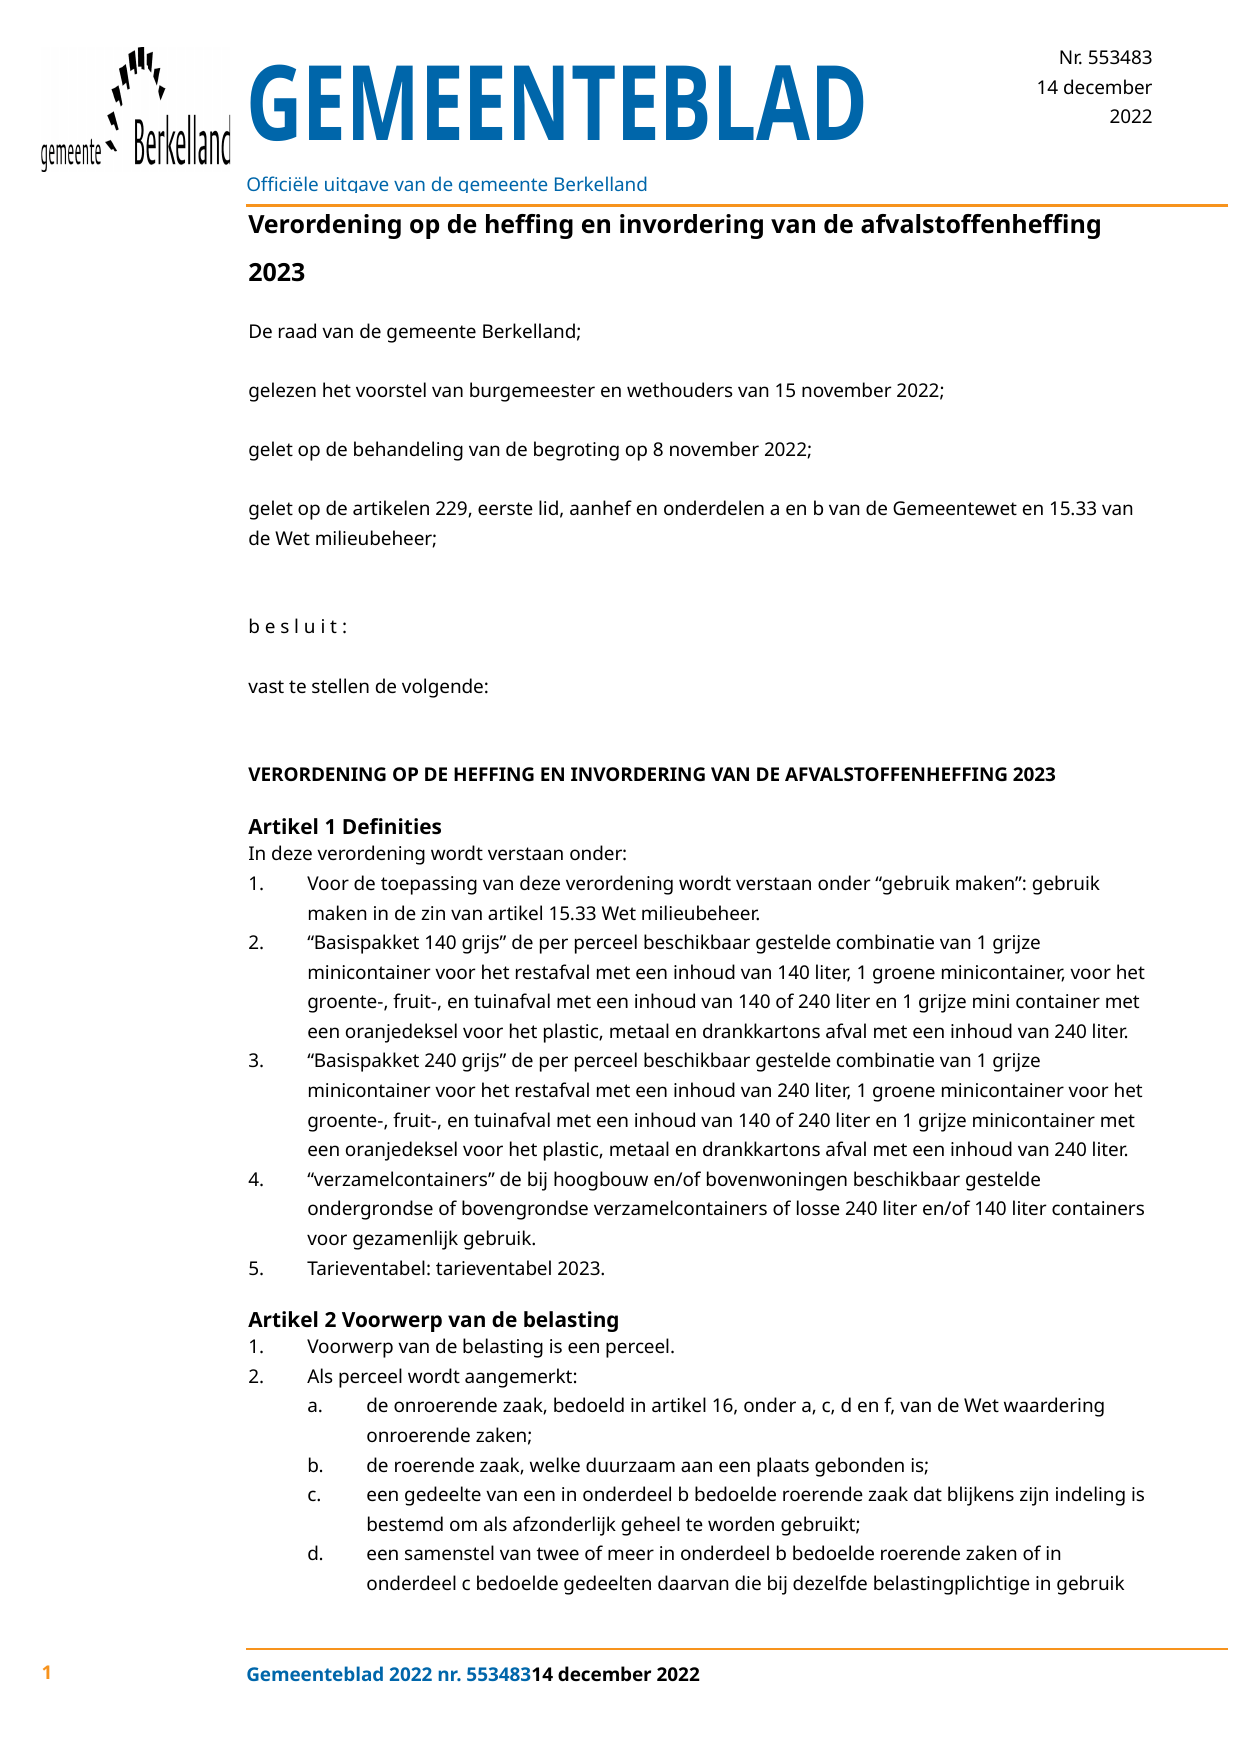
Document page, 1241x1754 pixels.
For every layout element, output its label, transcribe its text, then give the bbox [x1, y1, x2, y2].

text Verordening op de heffing en invordering van de afvalstoffenheffing 2023 [248, 207, 1152, 288]
text gelet op de artikelen 229, eerste lid, aanhef en onderdelen a en b van de Gemeentewet en 15.33 van de Wet milieubeheer; [248, 495, 1152, 551]
list de onroerende zaak, bedoeld in artikel 16, onder a, c, d en f, van de Wet waardering onroerende zaken; [307, 1393, 1152, 1448]
list een samenstel van twee of meer in onderdeel b bedoelde roerende zaken of in onderdeel c bedoelde gedeelten daarvan die bij dezelfde belastingplichtige in gebruik [307, 1541, 1152, 1596]
list een gedeelte van een in onderdeel b bedoelde roerende zaak dat blijkens zijn indeling is bestemd om als afzonderlijk geheel te worden gebruikt; [307, 1481, 1152, 1537]
list “Basispakket 240 grijs” de per perceel beschikbaar gestelde combinatie van 1 grijze minicontainer voor het restafval met een inhoud van 240 liter, 1 groene minicontainer voor het groente-, fruit-, en tuinafval met een inhoud van 140 of 240 liter en 1 grijze minicontainer met een oranjedeksel voor het plastic, metaal en drankkartons afval met een inhoud van 240 liter. [248, 1048, 1152, 1162]
list Als perceel wordt aangemerkt: [248, 1363, 1152, 1389]
text vast te stellen de volgende: [248, 673, 1152, 699]
picture [41, 47, 231, 172]
list “verzamelcontainers” de bij hoogbouw en/of bovenwoningen beschikbaar gestelde ondergrondse of bovengrondse verzamelcontainers of losse 240 liter en/of 140 liter containers voor gezamenlijk gebruik. [248, 1166, 1152, 1251]
text gelet op de behandeling van de begroting op 8 november 2022; [248, 436, 1152, 462]
list Voor de toepassing van deze verordening wordt verstaan onder “gebruik maken”: gebruik maken in de zin van artikel 15.33 Wet milieubeheer. [248, 870, 1152, 925]
list Tarieventabel: tarieventabel 2023. [248, 1255, 1152, 1280]
text VERORDENING OP DE HEFFING EN INVORDERING VAN DE AFVALSTOFFENHEFFING 2023 [248, 762, 1152, 787]
text In deze verordening wordt verstaan onder: [248, 841, 1152, 866]
text Artikel 1 Definities [248, 812, 1152, 841]
list “Basispakket 140 grijs” de per perceel beschikbaar gestelde combinatie van 1 grijze minicontainer voor het restafval met een inhoud van 140 liter, 1 groene minicontainer, voor het groente-, fruit-, en tuinafval met een inhoud van 140 of 240 liter en 1 grijze mini container met een oranjedeksel voor het plastic, metaal en drankkartons afval met een inhoud van 240 liter. [248, 929, 1152, 1044]
text b e s l u i t : [248, 614, 1152, 639]
list Voorwerp van de belasting is een perceel. [248, 1333, 1152, 1359]
text Artikel 2 Voorwerp van de belasting [248, 1305, 1152, 1333]
text gelezen het voorstel van burgemeester en wethouders van 15 november 2022; [248, 377, 1152, 403]
list de roerende zaak, welke duurzaam aan een plaats gebonden is; [307, 1452, 1152, 1478]
text De raad van de gemeente Berkelland; [248, 318, 1152, 344]
